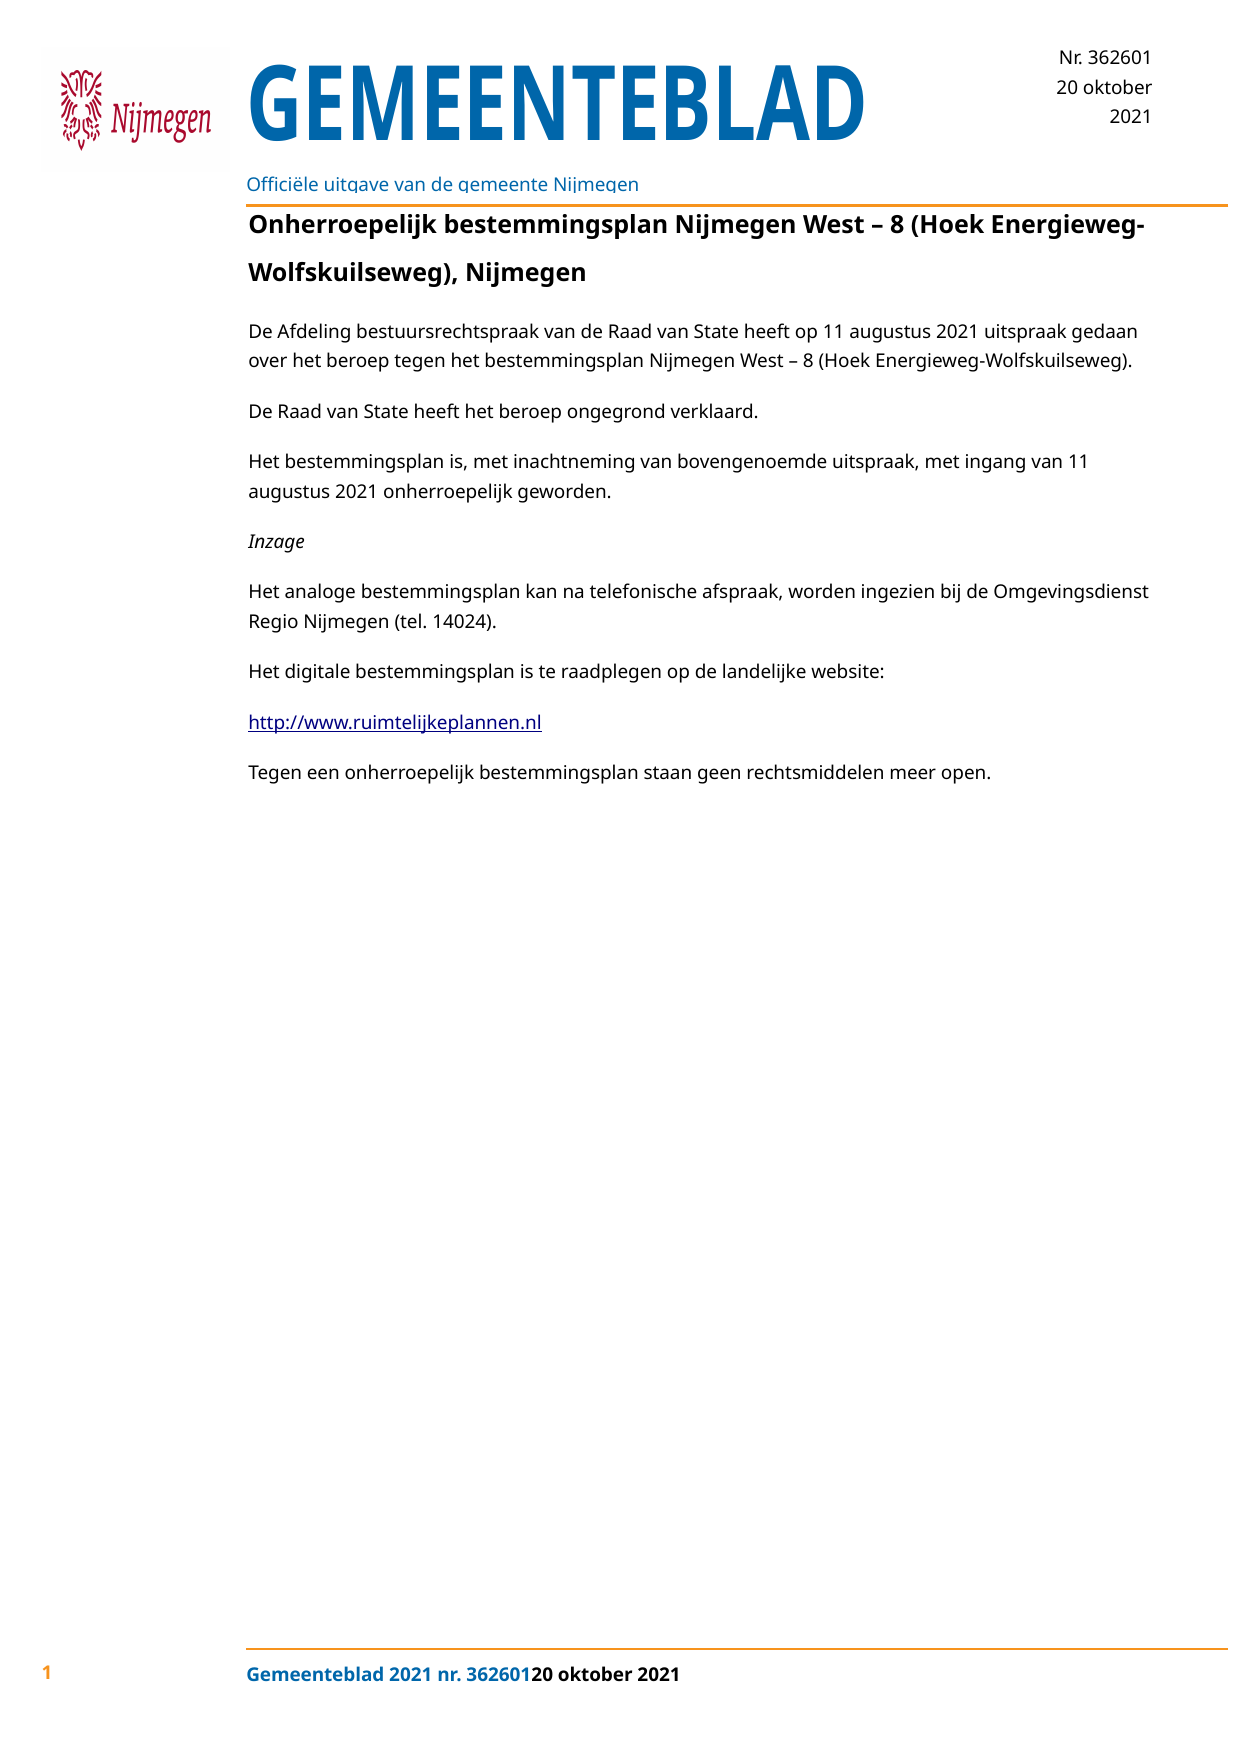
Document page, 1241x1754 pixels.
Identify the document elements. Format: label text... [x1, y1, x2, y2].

text http://www.ruimtelijkeplannen.nl [248, 709, 1152, 735]
text Onherroepelijk bestemmingsplan Nijmegen West – 8 (Hoek Energieweg-Wolfskuilseweg), Nijmegen [248, 207, 1152, 288]
text Tegen een onherroepelijk bestemmingsplan staan geen rechtsmiddelen meer open. [248, 759, 1152, 785]
text De Raad van State heeft het beroep ongegrond verklaard. [248, 398, 1152, 424]
text Inzage [248, 528, 1152, 554]
text Het analoge bestemmingsplan kan na telefonische afspraak, worden ingezien bij de Omgevingsdienst Regio Nijmegen (tel. 14024). [248, 579, 1152, 634]
text Het digitale bestemmingsplan is te raadplegen op de landelijke website: [248, 659, 1152, 684]
picture [41, 47, 231, 172]
text Het bestemmingsplan is, met inachtneming van bovengenoemde uitspraak, met ingang van 11 augustus 2021 onherroepelijk geworden. [248, 448, 1152, 504]
text De Afdeling bestuursrechtspraak van de Raad van State heeft op 11 augustus 2021 uitspraak gedaan over het beroep tegen het bestemmingsplan Nijmegen West – 8 (Hoek Energieweg-Wolfskuilseweg). [248, 318, 1152, 373]
